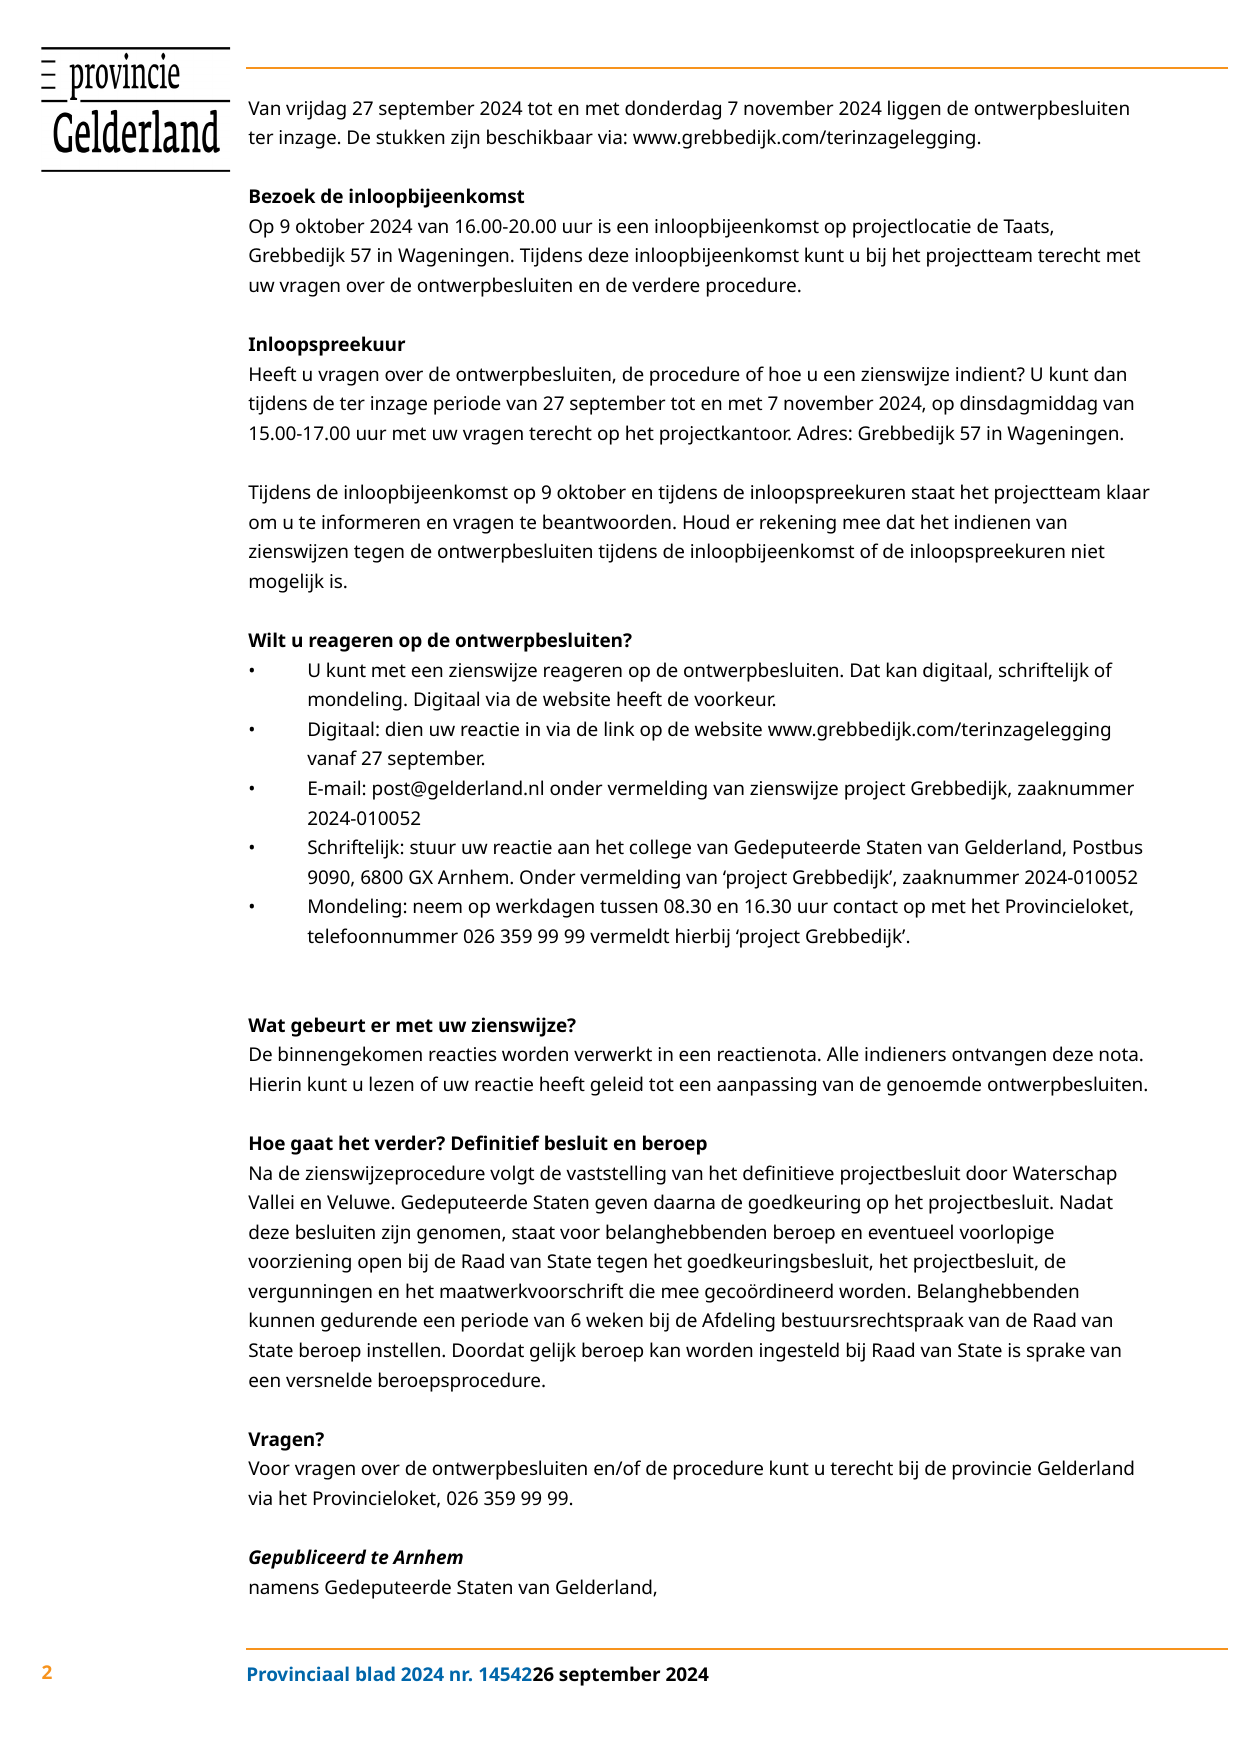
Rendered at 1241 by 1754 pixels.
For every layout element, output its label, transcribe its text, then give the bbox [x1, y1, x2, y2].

text Op 9 oktober 2024 van 16.00-20.00 uur is een inloopbijeenkomst op projectlocatie de Taats, Grebbedijk 57 in Wageningen. Tijdens deze inloopbijeenkomst kunt u bij het projectteam terecht met uw vragen over de ontwerpbesluiten en de verdere procedure. [248, 213, 1152, 298]
text Voor vragen over de ontwerpbesluiten en/of de procedure kunt u terecht bij de provincie Gelderland via het Provincieloket, 026 359 99 99. [248, 1456, 1152, 1511]
text Na de zienswijzeprocedure volgt de vaststelling van het definitieve projectbesluit door Waterschap Vallei en Veluwe. Gedeputeerde Staten geven daarna de goedkeuring op het projectbesluit. Nadat deze besluiten zijn genomen, staat voor belanghebbenden beroep en eventueel voorlopige voorziening open bij de Raad van State tegen het goedkeuringsbesluit, het projectbesluit, de vergunningen en het maatwerkvoorschrift die mee gecoördineerd worden. Belanghebbenden kunnen gedurende een periode van 6 weken bij de Afdeling bestuursrechtspraak van de Raad van State beroep instellen. Doordat gelijk beroep kan worden ingesteld bij Raad van State is sprake van een versnelde beroepsprocedure. [248, 1160, 1152, 1393]
text Heeft u vragen over de ontwerpbesluiten, de procedure of hoe u een zienswijze indient? U kunt dan tijdens de ter inzage periode van 27 september tot en met 7 november 2024, op dinsdagmiddag van 15.00-17.00 uur met uw vragen terecht op het projectkantoor. Adres: Grebbedijk 57 in Wageningen. [248, 361, 1152, 446]
text Gepubliceerd te Arnhem [248, 1544, 1152, 1570]
text Wat gebeurt er met uw zienswijze? [248, 1012, 1152, 1038]
text De binnengekomen reacties worden verwerkt in een reactienota. Alle indieners ontvangen deze nota. Hierin kunt u lezen of uw reactie heeft geleid tot een aanpassing van de genoemde ontwerpbesluiten. [248, 1041, 1152, 1097]
text Tijdens de inloopbijeenkomst op 9 oktober en tijdens de inloopspreekuren staat het projectteam klaar om u te informeren en vragen te beantwoorden. Houd er rekening mee dat het indienen van zienswijzen tegen de ontwerpbesluiten tijdens de inloopbijeenkomst of de inloopspreekuren niet mogelijk is. [248, 479, 1152, 594]
list Schriftelijk: stuur uw reactie aan het college van Gedeputeerde Staten van Gelderland, Postbus 9090, 6800 GX Arnhem. Onder vermelding van ‘project Grebbedijk’, zaaknummer 2024-010052 [248, 834, 1152, 890]
list E-mail: post@gelderland.nl onder vermelding van zienswijze project Grebbedijk, zaaknummer 2024-010052 [248, 775, 1152, 831]
text Hoe gaat het verder? Definitief besluit en beroep [248, 1130, 1152, 1156]
text Vragen? [248, 1426, 1152, 1452]
text Bezoek de inloopbijeenkomst [248, 183, 1152, 209]
list Digitaal: dien uw reactie in via de link op de website www.grebbedijk.com/terinzagelegging vanaf 27 september. [248, 716, 1152, 771]
picture [41, 47, 231, 172]
text Wilt u reageren op de ontwerpbesluiten? [248, 627, 1152, 653]
text namens Gedeputeerde Staten van Gelderland, [248, 1574, 1152, 1600]
text Van vrijdag 27 september 2024 tot en met donderdag 7 november 2024 liggen de ontwerpbesluiten ter inzage. De stukken zijn beschikbaar via: www.grebbedijk.com/terinzagelegging. [248, 95, 1152, 150]
list Mondeling: neem op werkdagen tussen 08.30 en 16.30 uur contact op met het Provincieloket, telefoonnummer 026 359 99 99 vermeldt hierbij ‘project Grebbedijk’. [248, 893, 1152, 949]
list U kunt met een zienswijze reageren op de ontwerpbesluiten. Dat kan digitaal, schriftelijk of mondeling. Digitaal via de website heeft de voorkeur. [248, 657, 1152, 712]
text Inloopspreekuur [248, 331, 1152, 357]
